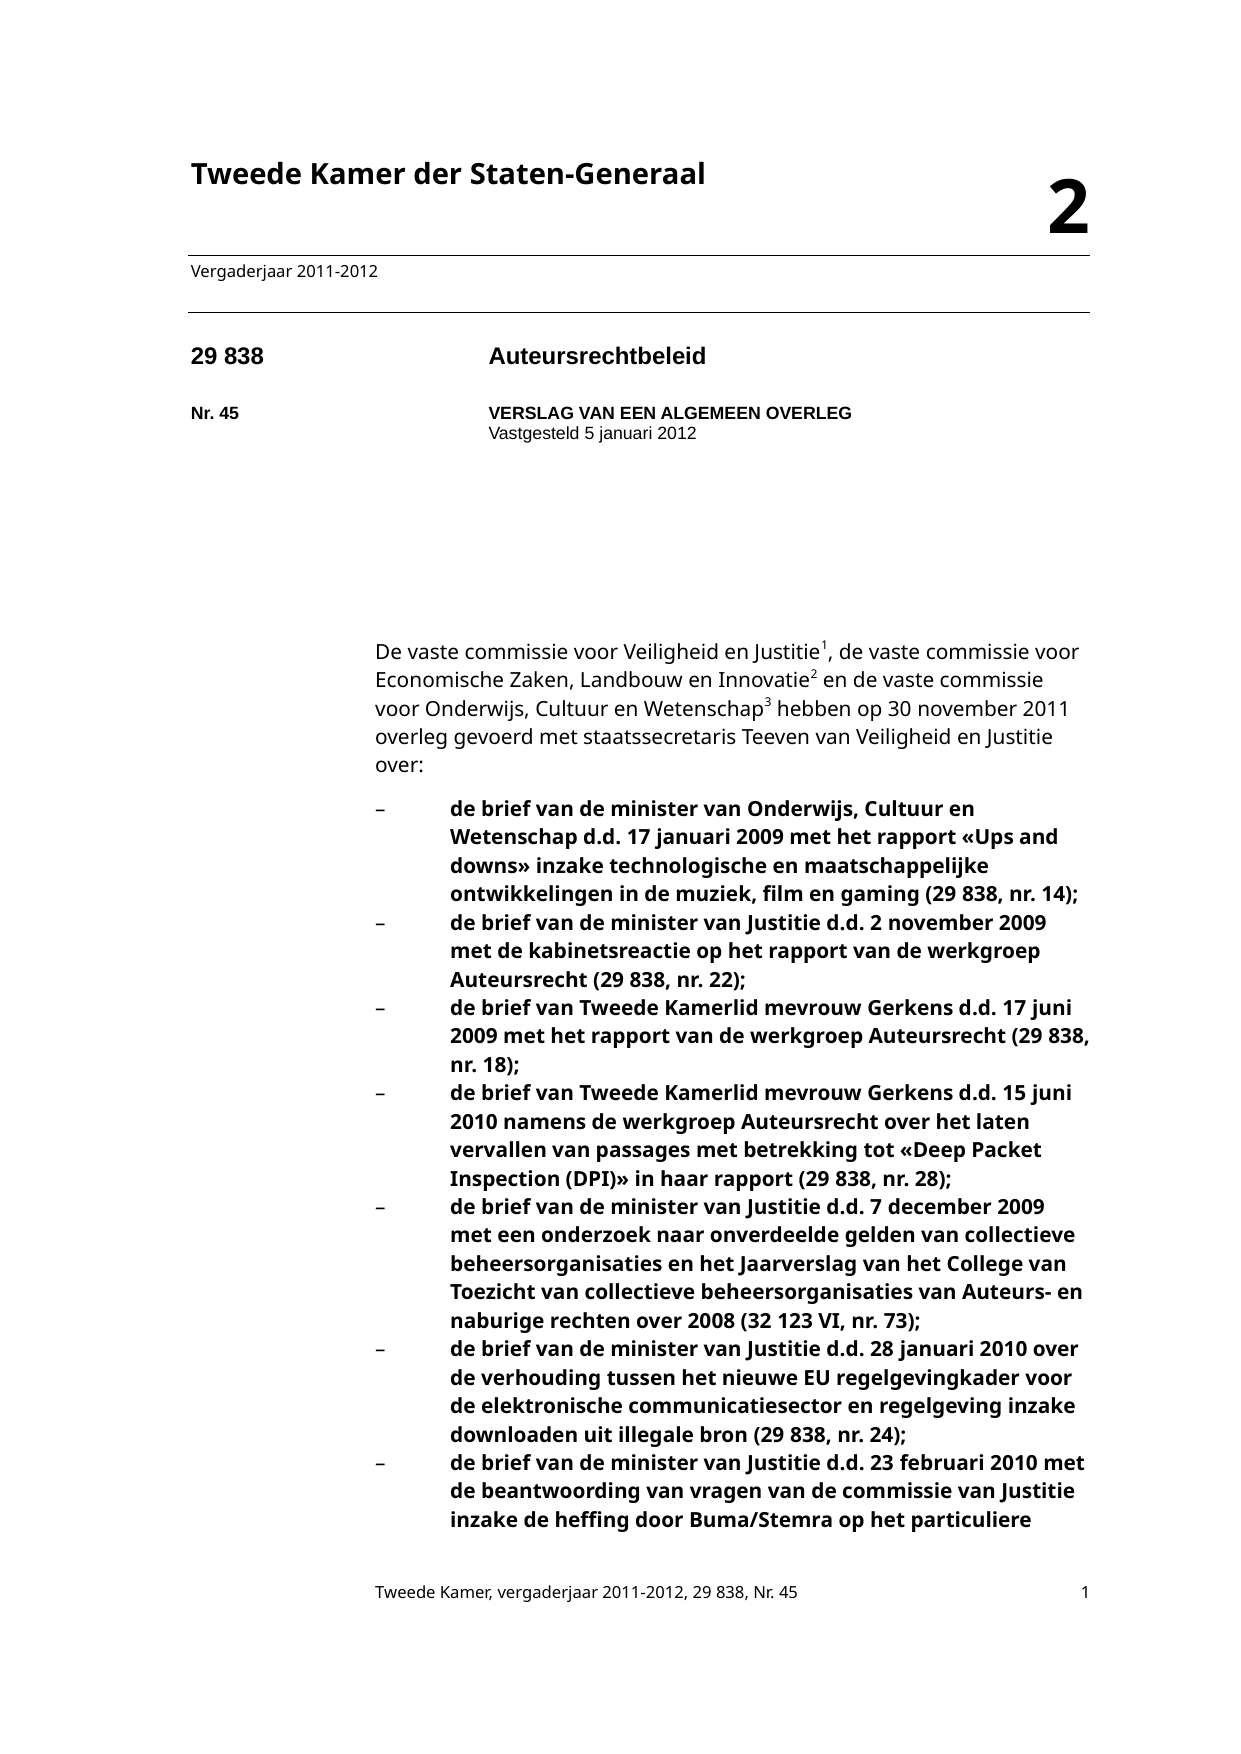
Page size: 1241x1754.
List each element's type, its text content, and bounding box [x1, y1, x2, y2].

table_cell Nr. 45 [188, 399, 485, 518]
table_cell [188, 313, 485, 339]
list de brief van de minister van Justitie d.d. 7 december 2009 met een onderzoek naar onverdeelde gelden van collectieve beheersorganisaties en het Jaarverslag van het College van Toezicht van collectieve beheersorganisaties van Auteurs- en naburige rechten over 2008 (32 123 VI, nr. 73); [375, 1192, 1090, 1334]
list de brief van de minister van Justitie d.d. 28 januari 2010 over de verhouding tussen het nieuwe EU regelgevingkader voor de elektronische communicatiesector en regelgeving inzake downloaden uit illegale bron (29 838, nr. 24); [375, 1334, 1090, 1448]
list de brief van de minister van Justitie d.d. 23 februari 2010 met de beantwoording van vragen van de commissie van Justitie inzake de heffing door Buma/Stemra op het particuliere [375, 1448, 1090, 1533]
list de brief van Tweede Kamerlid mevrouw Gerkens d.d. 15 juni 2010 namens de werkgroep Auteursrecht over het laten vervallen van passages met betrekking tot «Deep Packet Inspection (DPI)» in haar rapport (29 838, nr. 28); [375, 1078, 1090, 1192]
table_cell Auteursrechtbeleid [485, 339, 1090, 399]
table_cell 29 838 [188, 339, 485, 399]
list de brief van de minister van Onderwijs, Cultuur en Wetenschap d.d. 17 januari 2009 met het rapport «Ups and downs» inzake technologische en maatschappelijke ontwikkelingen in de muziek, film en gaming (29 838, nr. 14); [375, 794, 1090, 908]
table_header 2 [910, 150, 1090, 255]
table_cell [485, 313, 1090, 339]
table_cell Vergaderjaar 2011-2012 [188, 256, 485, 312]
table_header Tweede Kamer der Staten-Generaal [188, 150, 909, 255]
list de brief van Tweede Kamerlid mevrouw Gerkens d.d. 17 juni 2009 met het rapport van de werkgroep Auteursrecht (29 838, nr. 18); [375, 993, 1090, 1078]
table_cell [485, 256, 1090, 312]
table_cell VERSLAG VAN EEN ALGEMEEN OVERLEG Vastgesteld 5 januari 2012 [485, 399, 1090, 518]
text De vaste commissie voor Veiligheid en Justitie, de vaste commissie voor Economische Zaken, Landbouw en Innovatie en de vaste commissie voor Onderwijs, Cultuur en Wetenschap hebben op 30 november 2011 overleg gevoerd met staatssecretaris Teeven van Veiligheid en Justitie over: [375, 637, 1090, 779]
list de brief van de minister van Justitie d.d. 2 november 2009 met de kabinetsreactie op het rapport van de werkgroep Auteursrecht (29 838, nr. 22); [375, 908, 1090, 993]
